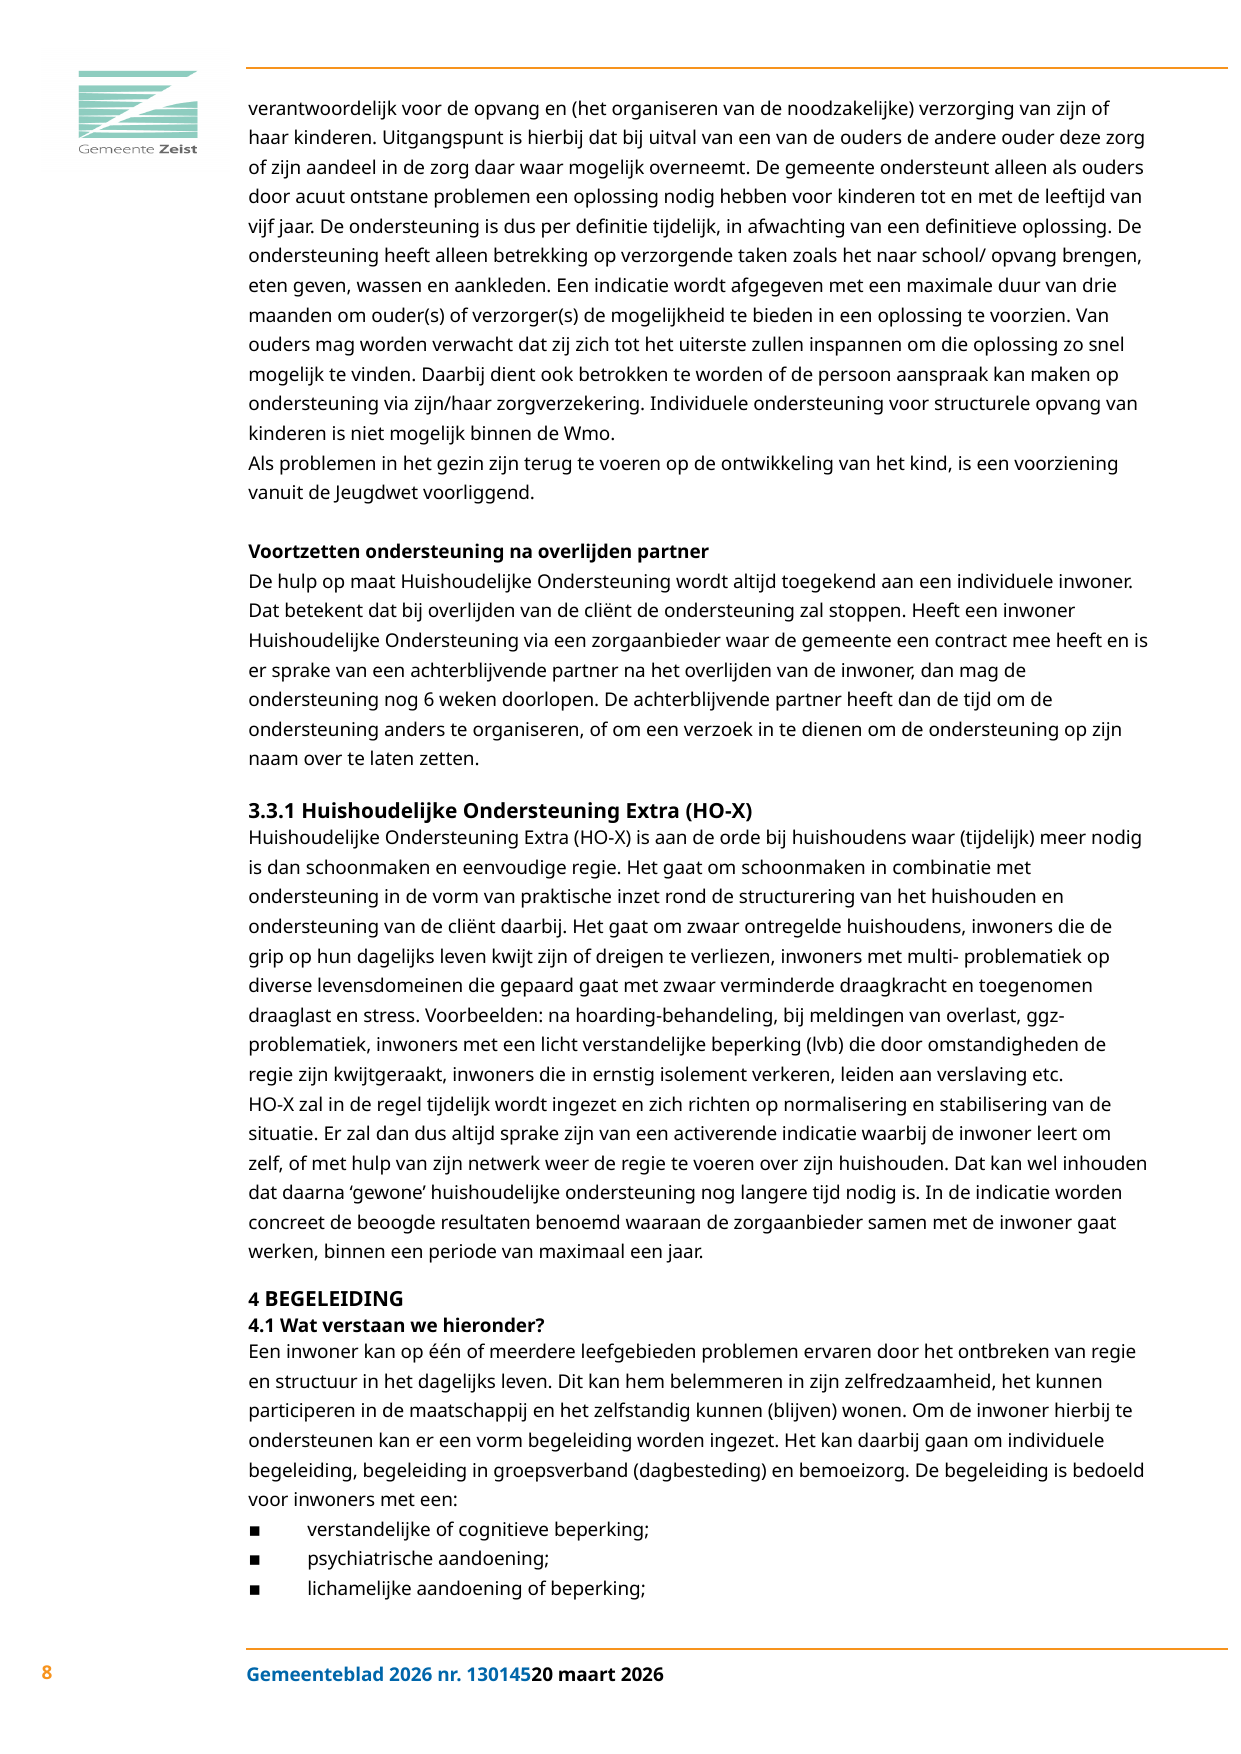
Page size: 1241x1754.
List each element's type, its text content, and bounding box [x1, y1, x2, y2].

text Een inwoner kan op één of meerdere leefgebieden problemen ervaren door het ontbreken van regie en structuur in het dagelijks leven. Dit kan hem belemmeren in zijn zelfredzaamheid, het kunnen participeren in de maatschappij en het zelfstandig kunnen (blijven) wonen. Om de inwoner hierbij te ondersteunen kan er een vorm begeleiding worden ingezet. Het kan daarbij gaan om individuele begeleiding, begeleiding in groepsverband (dagbesteding) en bemoeizorg. De begeleiding is bedoeld voor inwoners met een: [248, 1338, 1152, 1512]
text De hulp op maat Huishoudelijke Ondersteuning wordt altijd toegekend aan een individuele inwoner. Dat betekent dat bij overlijden van de cliënt de ondersteuning zal stoppen. Heeft een inwoner Huishoudelijke Ondersteuning via een zorgaanbieder waar de gemeente een contract mee heeft en is er sprake van een achterblijvende partner na het overlijden van de inwoner, dan mag de ondersteuning nog 6 weken doorlopen. De achterblijvende partner heeft dan de tijd om de ondersteuning anders te organiseren, of om een verzoek in te dienen om de ondersteuning op zijn naam over te laten zetten. [248, 568, 1152, 771]
text HO-X zal in de regel tijdelijk wordt ingezet en zich richten op normalisering en stabilisering van de situatie. Er zal dan dus altijd sprake zijn van een activerende indicatie waarbij de inwoner leert om zelf, of met hulp van zijn netwerk weer de regie te voeren over zijn huishouden. Dat kan wel inhouden dat daarna ‘gewone’ huishoudelijke ondersteuning nog langere tijd nodig is. In de indicatie worden concreet de beoogde resultaten benoemd waaraan de zorgaanbieder samen met de inwoner gaat werken, binnen een periode van maximaal een jaar. [248, 1091, 1152, 1264]
list verstandelijke of cognitieve beperking; [248, 1516, 1152, 1542]
text Huishoudelijke Ondersteuning Extra (HO-X) is aan de orde bij huishoudens waar (tijdelijk) meer nodig is dan schoonmaken en eenvoudige regie. Het gaat om schoonmaken in combinatie met ondersteuning in de vorm van praktische inzet rond de structurering van het huishouden en ondersteuning van de cliënt daarbij. Het gaat om zwaar ontregelde huishoudens, inwoners die de grip op hun dagelijks leven kwijt zijn of dreigen te verliezen, inwoners met multi- problematiek op diverse levensdomeinen die gepaard gaat met zwaar verminderde draagkracht en toegenomen draaglast en stress. Voorbeelden: na hoarding-behandeling, bij meldingen van overlast, ggz-problematiek, inwoners met een licht verstandelijke beperking (lvb) die door omstandigheden de regie zijn kwijtgeraakt, inwoners die in ernstig isolement verkeren, leiden aan verslaving etc. [248, 824, 1152, 1087]
list psychiatrische aandoening; [248, 1546, 1152, 1571]
text Voortzetten ondersteuning na overlijden partner [248, 538, 1152, 564]
text 4.1 Wat verstaan we hieronder? [248, 1313, 1152, 1338]
text 4 BEGELEIDING [248, 1284, 1152, 1313]
text Als problemen in het gezin zijn terug te voeren op de ontwikkeling van het kind, is een voorziening vanuit de Jeugdwet voorliggend. [248, 450, 1152, 505]
text 3.3.1 Huishoudelijke Ondersteuning Extra (HO-X) [248, 796, 1152, 824]
picture [41, 47, 231, 172]
text verantwoordelijk voor de opvang en (het organiseren van de noodzakelijke) verzorging van zijn of haar kinderen. Uitgangspunt is hierbij dat bij uitval van een van de ouders de andere ouder deze zorg of zijn aandeel in de zorg daar waar mogelijk overneemt. De gemeente ondersteunt alleen als ouders door acuut ontstane problemen een oplossing nodig hebben voor kinderen tot en met de leeftijd van vijf jaar. De ondersteuning is dus per definitie tijdelijk, in afwachting van een definitieve oplossing. De ondersteuning heeft alleen betrekking op verzorgende taken zoals het naar school/ opvang brengen, eten geven, wassen en aankleden. Een indicatie wordt afgegeven met een maximale duur van drie maanden om ouder(s) of verzorger(s) de mogelijkheid te bieden in een oplossing te voorzien. Van ouders mag worden verwacht dat zij zich tot het uiterste zullen inspannen om die oplossing zo snel mogelijk te vinden. Daarbij dient ook betrokken te worden of de persoon aanspraak kan maken op ondersteuning via zijn/haar zorgverzekering. Individuele ondersteuning voor structurele opvang van kinderen is niet mogelijk binnen de Wmo. [248, 95, 1152, 446]
list lichamelijke aandoening of beperking; [248, 1575, 1152, 1601]
